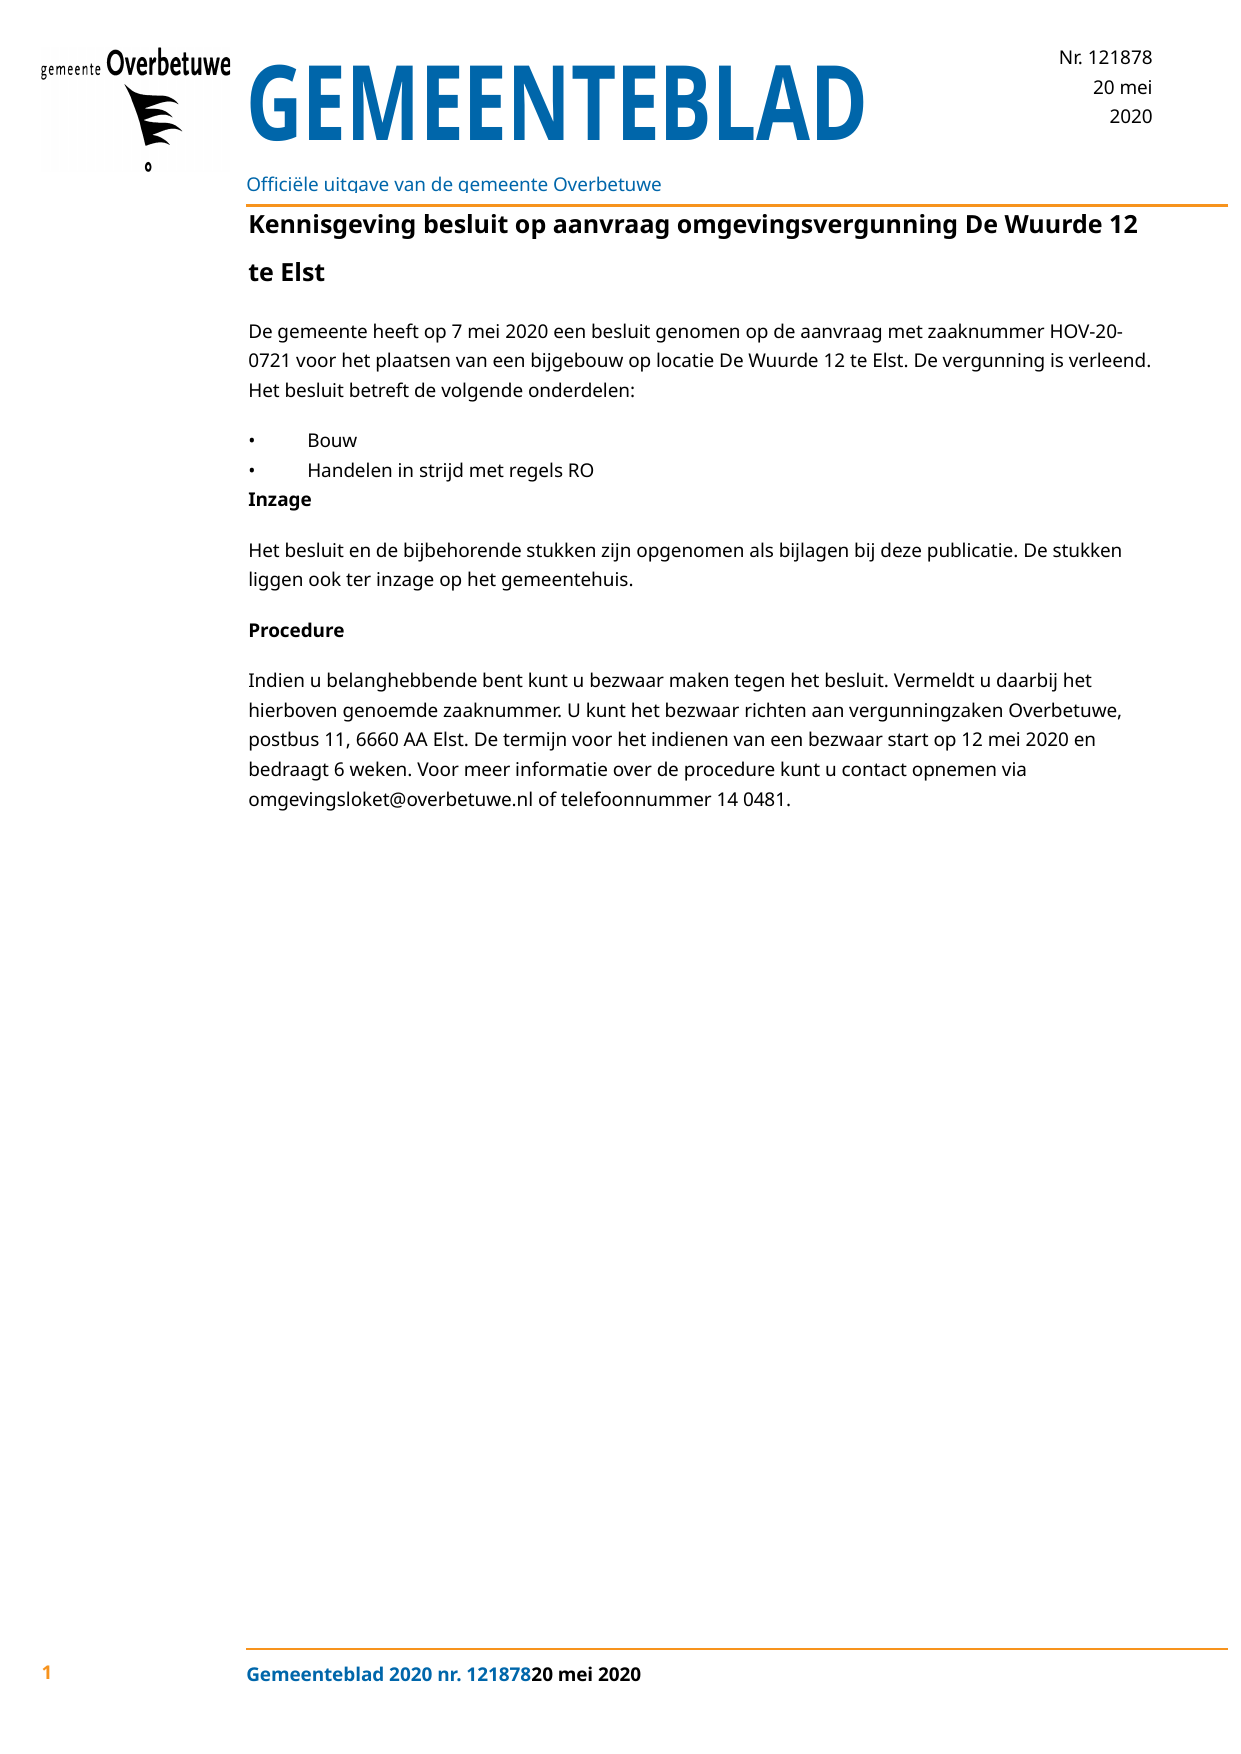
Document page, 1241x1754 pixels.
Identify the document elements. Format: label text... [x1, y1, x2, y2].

text Inzage [248, 487, 1152, 512]
text Indien u belanghebbende bent kunt u bezwaar maken tegen het besluit. Vermeldt u daarbij het hierboven genoemde zaaknummer. U kunt het bezwaar richten aan vergunningzaken Overbetuwe, postbus 11, 6660 AA Elst. De termijn voor het indienen van een bezwaar start op 12 mei 2020 en bedraagt 6 weken. Voor meer informatie over de procedure kunt u contact opnemen via omgevingsloket@overbetuwe.nl of telefoonnummer 14 0481. [248, 667, 1152, 812]
text Het besluit en de bijbehorende stukken zijn opgenomen als bijlagen bij deze publicatie. De stukken liggen ook ter inzage op het gemeentehuis. [248, 537, 1152, 592]
text Kennisgeving besluit op aanvraag omgevingsvergunning De Wuurde 12 te Elst [248, 207, 1152, 288]
list Handelen in strijd met regels RO [248, 457, 1152, 483]
text Procedure [248, 617, 1152, 643]
picture [41, 47, 231, 172]
list Bouw [248, 427, 1152, 453]
text De gemeente heeft op 7 mei 2020 een besluit genomen op de aanvraag met zaaknummer HOV-20-0721 voor het plaatsen van een bijgebouw op locatie De Wuurde 12 te Elst. De vergunning is verleend. Het besluit betreft de volgende onderdelen: [248, 318, 1152, 403]
